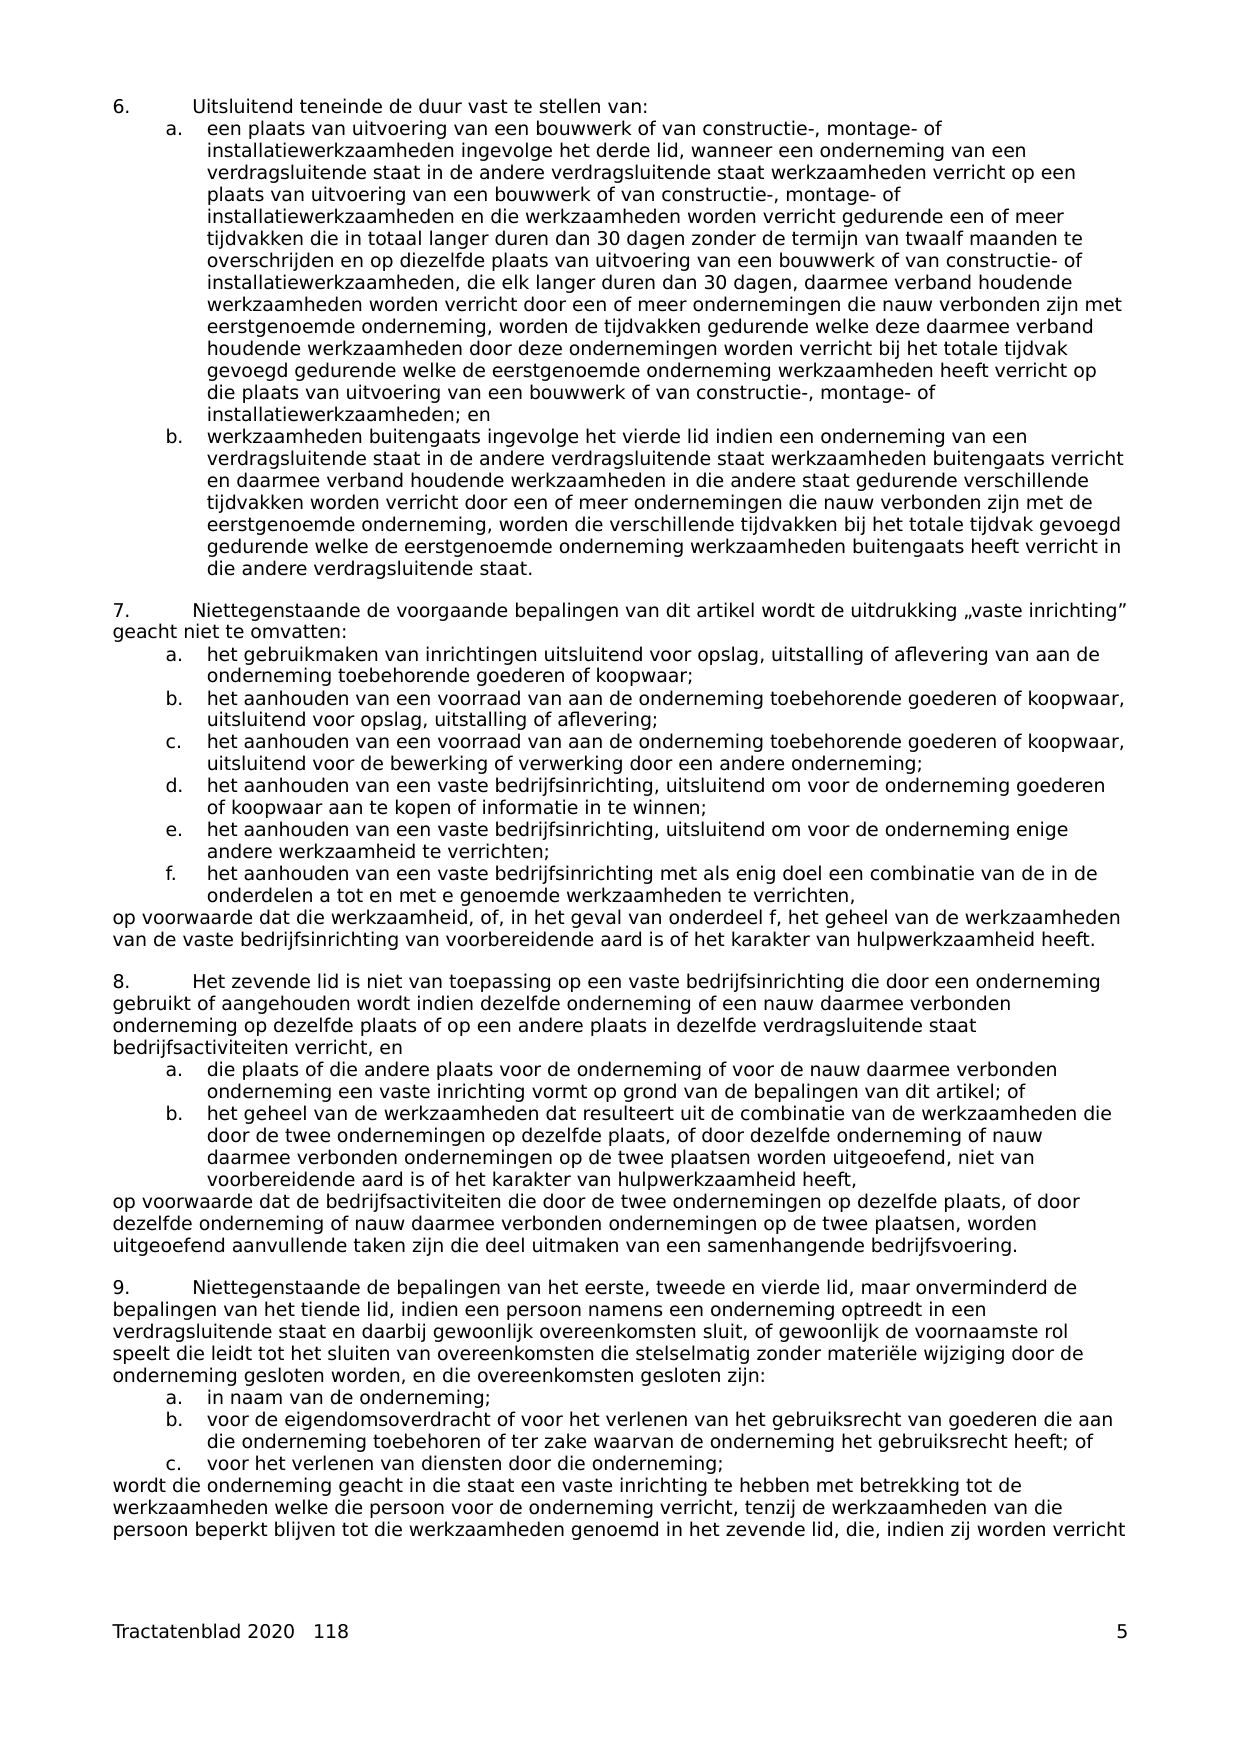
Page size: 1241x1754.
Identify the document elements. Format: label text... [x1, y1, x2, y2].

text wordt die onderneming geacht in die staat een vaste inrichting te hebben met betrekking tot de werkzaamheden welke die persoon voor de onderneming verricht, tenzij de werkzaamheden van die persoon beperkt blijven tot die werkzaamheden genoemd in het zevende lid, die, indien zij worden verricht [112, 1475, 1128, 1541]
text a. die plaats of die andere plaats voor de onderneming of voor de nauw daarmee verbonden onderneming een vaste inrichting vormt op grond van de bepalingen van dit artikel; of [165, 1059, 1128, 1103]
text a. het gebruikmaken van inrichtingen uitsluitend voor opslag, uitstalling of aflevering van aan de onderneming toebehorende goederen of koopwaar; [165, 643, 1128, 687]
text f. het aanhouden van een vaste bedrijfsinrichting met als enig doel een combinatie van de in de onderdelen a tot en met e genoemde werkzaamheden te verrichten, [165, 863, 1128, 907]
text 6. Uitsluitend teneinde de duur vast te stellen van: [112, 96, 1128, 118]
text 9. Niettegenstaande de bepalingen van het eerste, tweede en vierde lid, maar onverminderd de bepalingen van het tiende lid, indien een persoon namens een onderneming optreedt in een verdragsluitende staat en daarbij gewoonlijk overeenkomsten sluit, of gewoonlijk de voornaamste rol speelt die leidt tot het sluiten van overeenkomsten die stelselmatig zonder materiële wijziging door de onderneming gesloten worden, en die overeenkomsten gesloten zijn: [112, 1277, 1128, 1387]
text e. het aanhouden van een vaste bedrijfsinrichting, uitsluitend om voor de onderneming enige andere werkzaamheid te verrichten; [165, 819, 1128, 863]
text a. in naam van de onderneming; [165, 1387, 1128, 1409]
text b. het geheel van de werkzaamheden dat resulteert uit de combinatie van de werkzaamheden die door de twee ondernemingen op dezelfde plaats, of door dezelfde onderneming of nauw daarmee verbonden ondernemingen op de twee plaatsen worden uitgeoefend, niet van voorbereidende aard is of het karakter van hulpwerkzaamheid heeft, [165, 1103, 1128, 1191]
text 7. Niettegenstaande de voorgaande bepalingen van dit artikel wordt de uitdrukking „vaste inrichting” geacht niet te omvatten: [112, 599, 1128, 643]
text c. het aanhouden van een voorraad van aan de onderneming toebehorende goederen of koopwaar, uitsluitend voor de bewerking of verwerking door een andere onderneming; [165, 731, 1128, 775]
text a. een plaats van uitvoering van een bouwwerk of van constructie-, montage- of installatiewerkzaamheden ingevolge het derde lid, wanneer een onderneming van een verdragsluitende staat in de andere verdragsluitende staat werkzaamheden verricht op een plaats van uitvoering van een bouwwerk of van constructie-, montage- of installatiewerkzaamheden en die werkzaamheden worden verricht gedurende een of meer tijdvakken die in totaal langer duren dan 30 dagen zonder de termijn van twaalf maanden te overschrijden en op diezelfde plaats van uitvoering van een bouwwerk of van constructie- of installatiewerkzaamheden, die elk langer duren dan 30 dagen, daarmee verband houdende werkzaamheden worden verricht door een of meer ondernemingen die nauw verbonden zijn met eerstgenoemde onderneming, worden de tijdvakken gedurende welke deze daarmee verband houdende werkzaamheden door deze ondernemingen worden verricht bij het totale tijdvak gevoegd gedurende welke de eerstgenoemde onderneming werkzaamheden heeft verricht op die plaats van uitvoering van een bouwwerk of van constructie-, montage- of installatiewerkzaamheden; en [165, 118, 1128, 426]
text b. het aanhouden van een voorraad van aan de onderneming toebehorende goederen of koopwaar, uitsluitend voor opslag, uitstalling of aflevering; [165, 687, 1128, 731]
text b. voor de eigendomsoverdracht of voor het verlenen van het gebruiksrecht van goederen die aan die onderneming toebehoren of ter zake waarvan de onderneming het gebruiksrecht heeft; of [165, 1409, 1128, 1453]
text c. voor het verlenen van diensten door die onderneming; [165, 1453, 1128, 1475]
text b. werkzaamheden buitengaats ingevolge het vierde lid indien een onderneming van een verdragsluitende staat in de andere verdragsluitende staat werkzaamheden buitengaats verricht en daarmee verband houdende werkzaamheden in die andere staat gedurende verschillende tijdvakken worden verricht door een of meer ondernemingen die nauw verbonden zijn met de eerstgenoemde onderneming, worden die verschillende tijdvakken bij het totale tijdvak gevoegd gedurende welke de eerstgenoemde onderneming werkzaamheden buitengaats heeft verricht in die andere verdragsluitende staat. [165, 426, 1128, 579]
text 8. Het zevende lid is niet van toepassing op een vaste bedrijfsinrichting die door een onderneming gebruikt of aangehouden wordt indien dezelfde onderneming of een nauw daarmee verbonden onderneming op dezelfde plaats of op een andere plaats in dezelfde verdragsluitende staat bedrijfsactiviteiten verricht, en [112, 971, 1128, 1059]
text d. het aanhouden van een vaste bedrijfsinrichting, uitsluitend om voor de onderneming goederen of koopwaar aan te kopen of informatie in te winnen; [165, 775, 1128, 819]
text op voorwaarde dat die werkzaamheid, of, in het geval van onderdeel f, het geheel van de werkzaamheden van de vaste bedrijfsinrichting van voorbereidende aard is of het karakter van hulpwerkzaamheid heeft. [112, 907, 1128, 951]
text op voorwaarde dat de bedrijfsactiviteiten die door de twee ondernemingen op dezelfde plaats, of door dezelfde onderneming of nauw daarmee verbonden ondernemingen op de twee plaatsen, worden uitgeoefend aanvullende taken zijn die deel uitmaken van een samenhangende bedrijfsvoering. [112, 1191, 1128, 1257]
